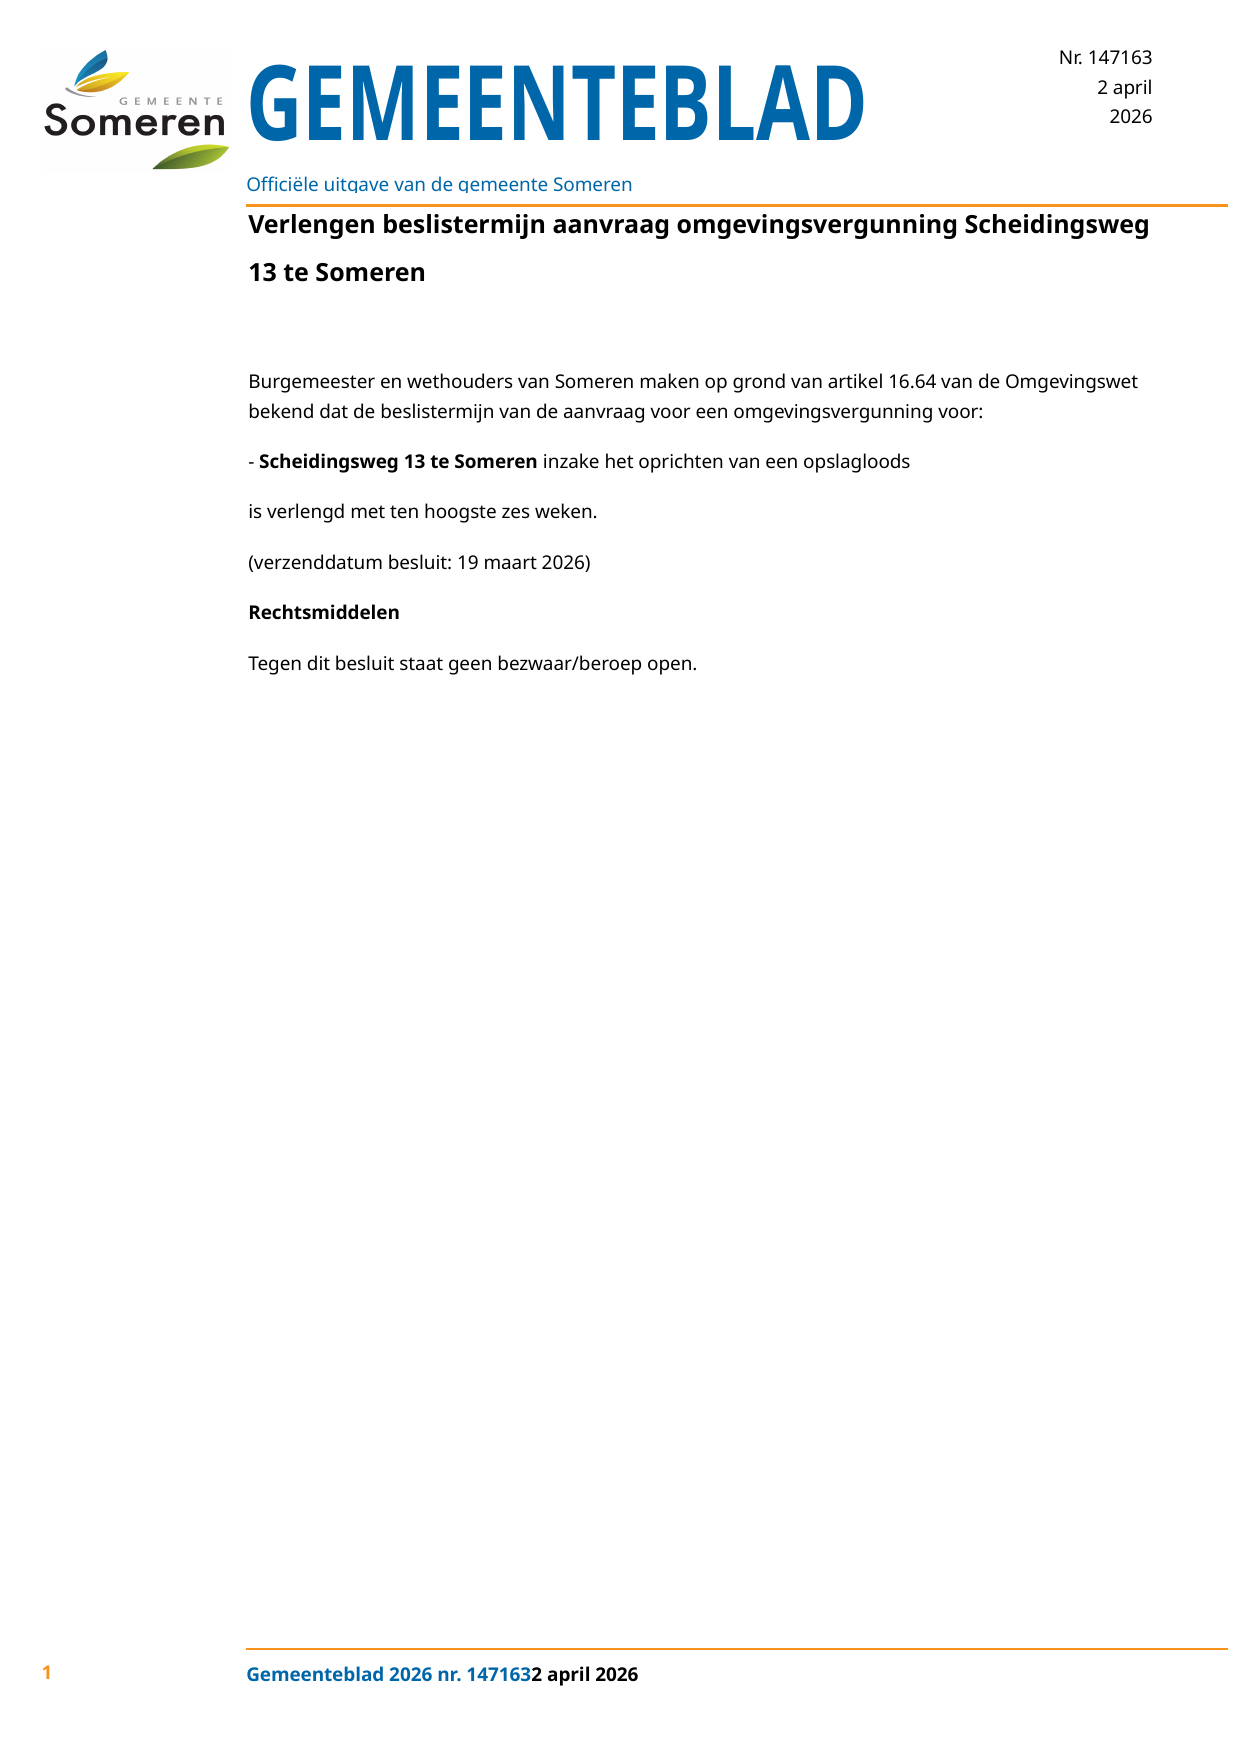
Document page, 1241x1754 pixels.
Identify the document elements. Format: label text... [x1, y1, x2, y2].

picture [41, 47, 231, 172]
text - Scheidingsweg 13 te Someren inzake het oprichten van een opslagloods [248, 448, 1152, 474]
text (verzenddatum besluit: 19 maart 2026) [248, 549, 1152, 575]
text Tegen dit besluit staat geen bezwaar/beroep open. [248, 650, 1152, 676]
text Verlengen beslistermijn aanvraag omgevingsvergunning Scheidingsweg 13 te Someren [248, 207, 1152, 288]
text is verlengd met ten hoogste zes weken. [248, 499, 1152, 524]
text Burgemeester en wethouders van Someren maken op grond van artikel 16.64 van de Omgevingswet bekend dat de beslistermijn van de aanvraag voor een omgevingsvergunning voor: [248, 368, 1152, 424]
text Rechtsmiddelen [248, 599, 1152, 625]
